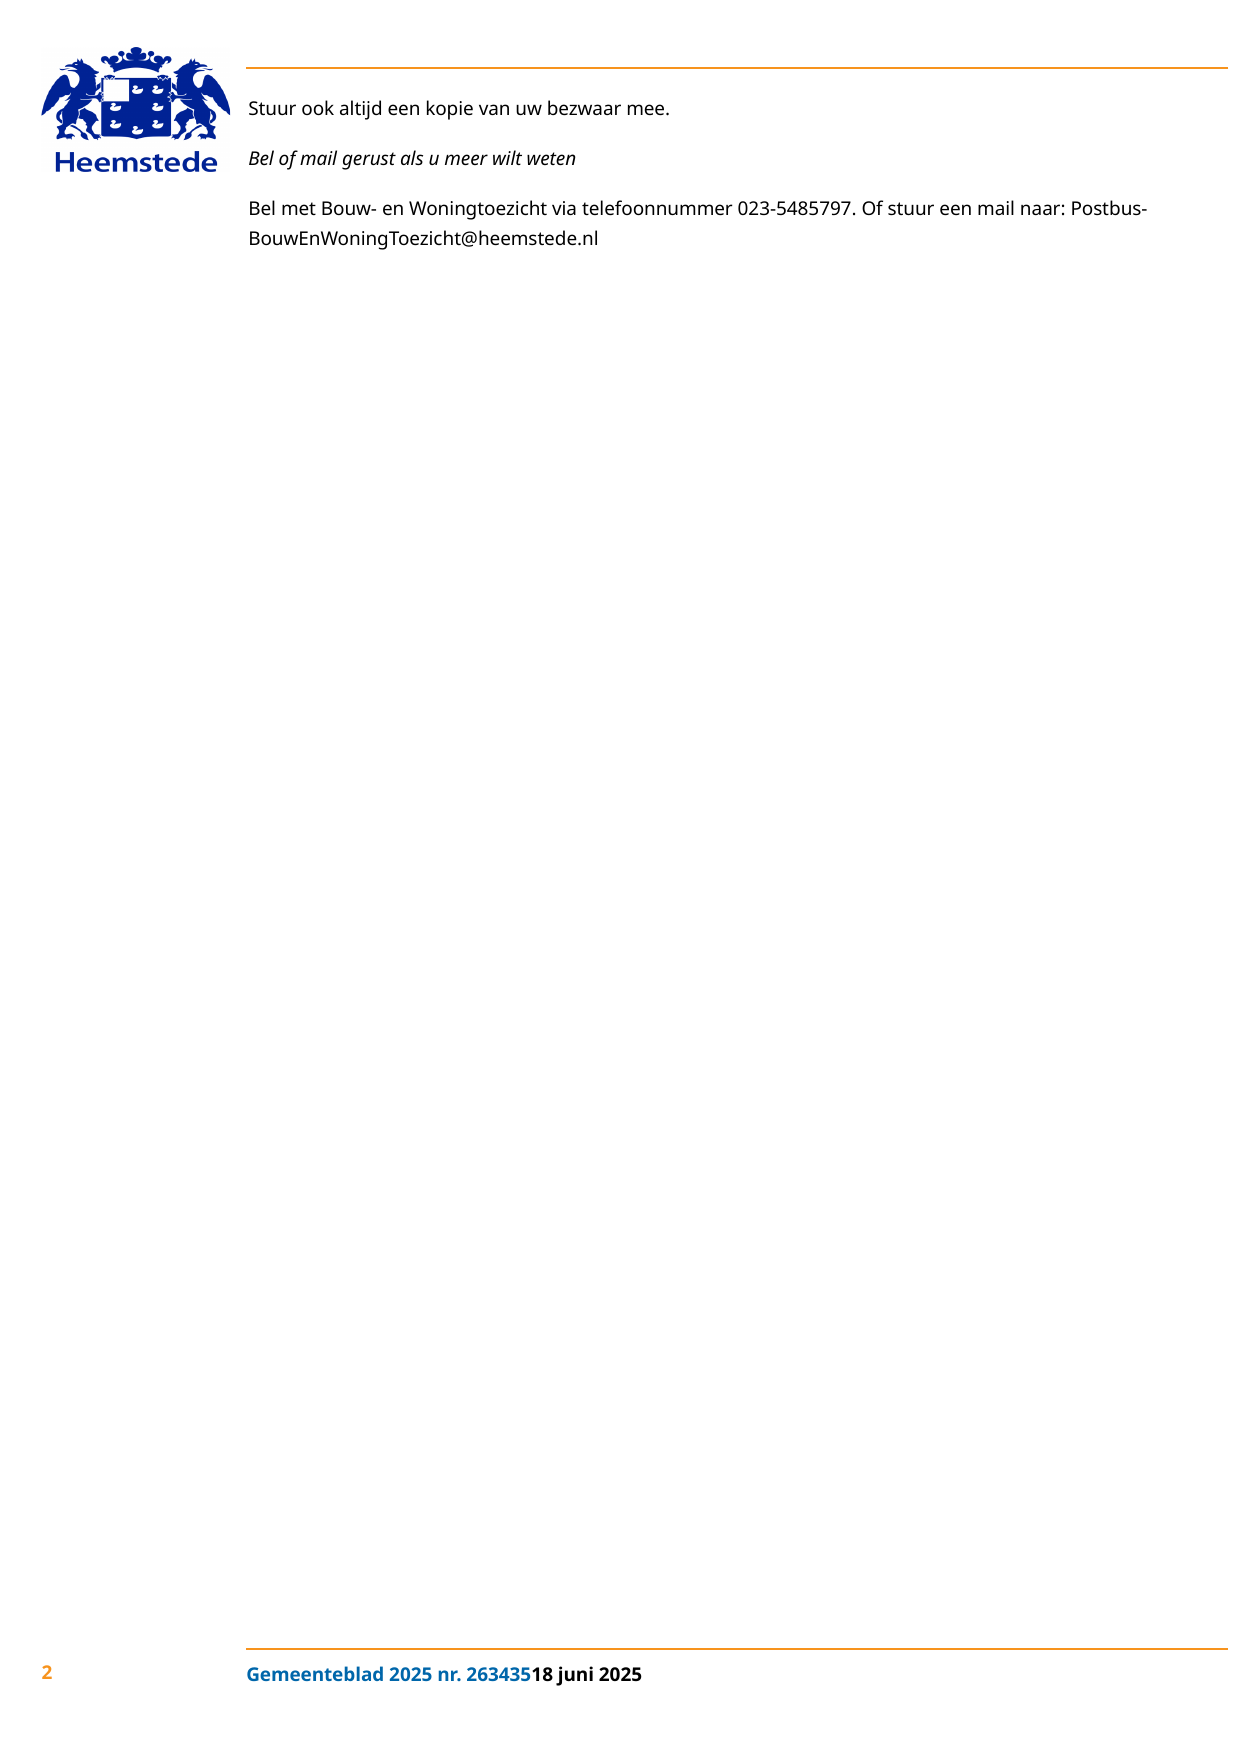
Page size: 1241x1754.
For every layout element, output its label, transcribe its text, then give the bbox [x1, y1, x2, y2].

picture [41, 47, 231, 172]
text Bel of mail gerust als u meer wilt weten [248, 145, 1152, 171]
text Bel met Bouw- en Woningtoezicht via telefoonnummer 023-5485797. Of stuur een mail naar: Postbus-BouwEnWoningToezicht@heemstede.nl [248, 196, 1152, 251]
text Stuur ook altijd een kopie van uw bezwaar mee. [248, 95, 1152, 121]
